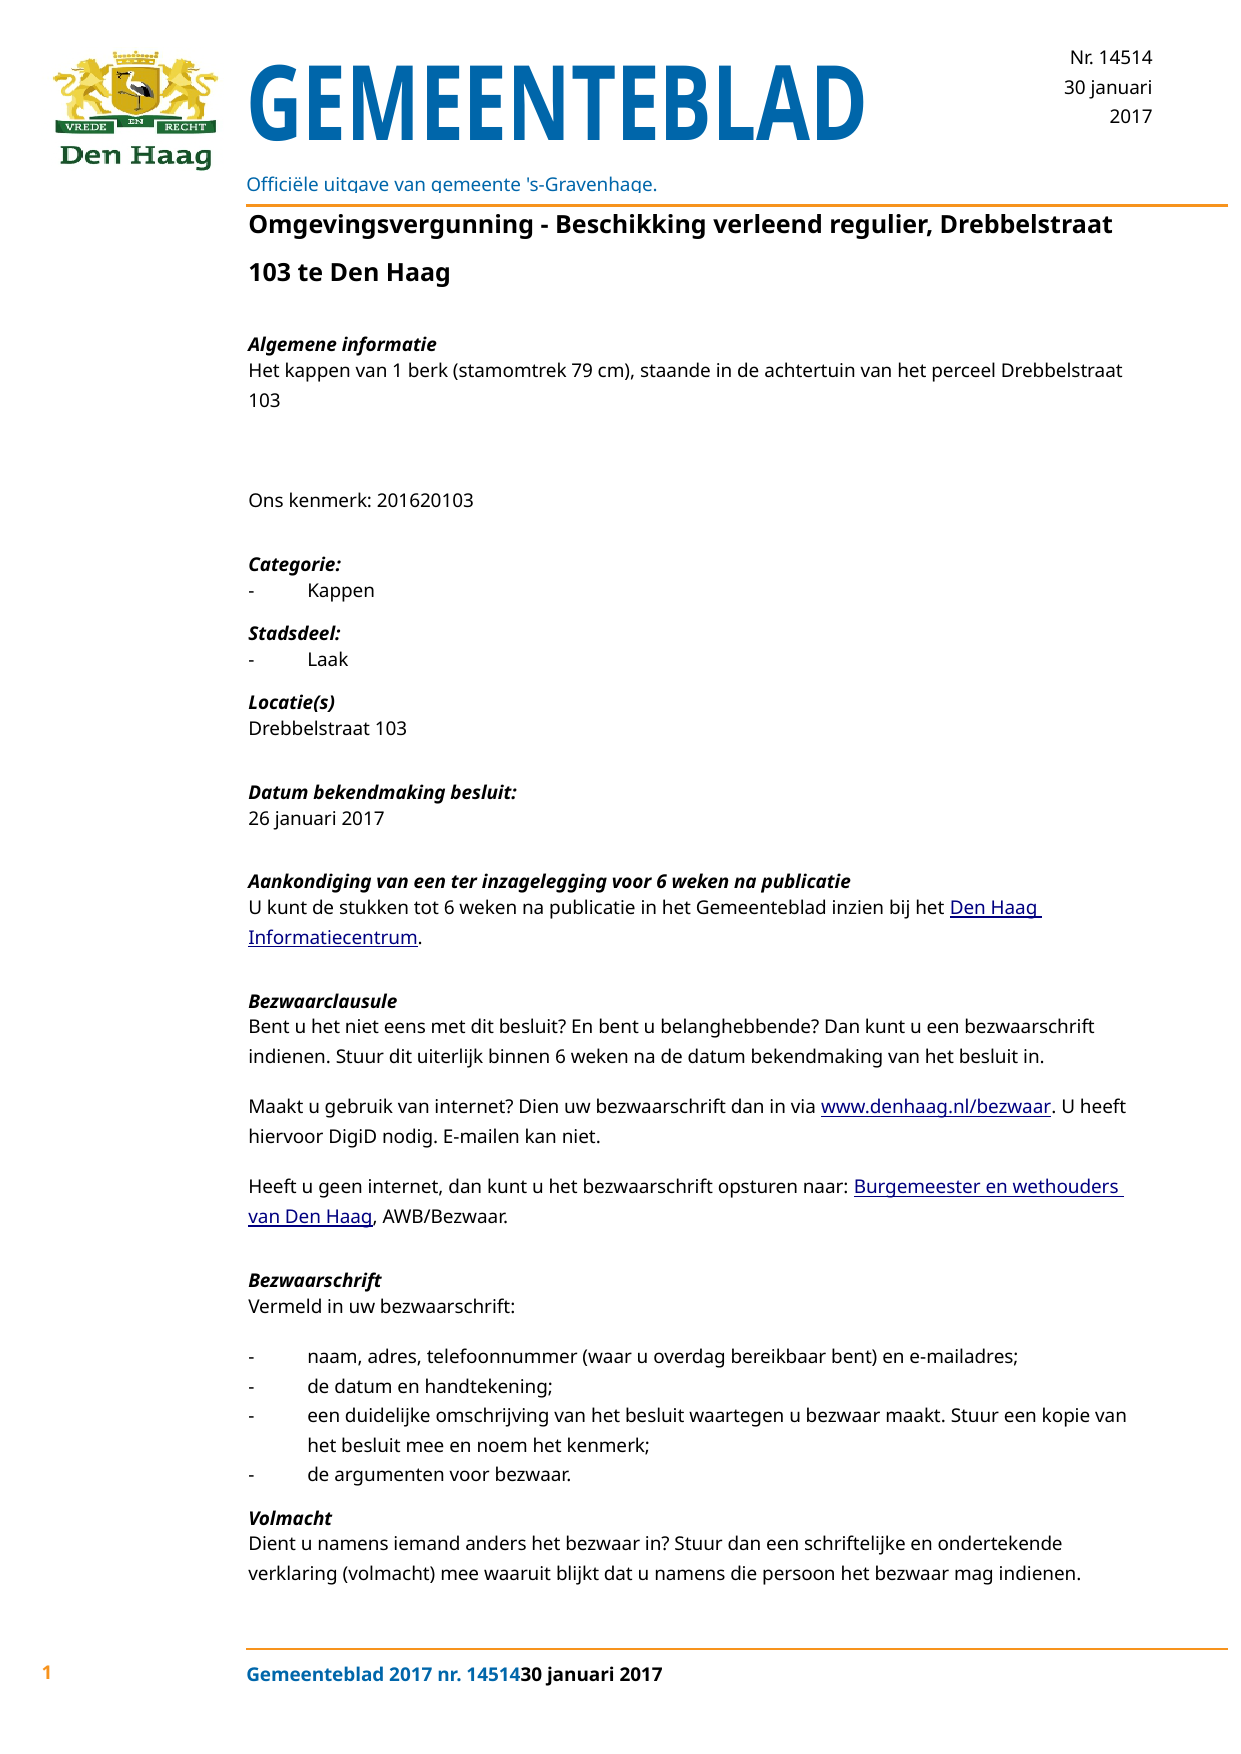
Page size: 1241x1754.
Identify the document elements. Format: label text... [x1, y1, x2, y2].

text Datum bekendmaking besluit: [248, 779, 1152, 805]
text Heeft u geen internet, dan kunt u het bezwaarschrift opsturen naar: Burgemeester en wethouders van Den Haag, AWB/Bezwaar. [248, 1174, 1152, 1229]
text Categorie: [248, 552, 1152, 577]
text Omgevingsvergunning - Beschikking verleend regulier, Drebbelstraat 103 te Den Haag [248, 207, 1152, 288]
list Laak [248, 646, 1152, 672]
list een duidelijke omschrijving van het besluit waartegen u bezwaar maakt. Stuur een kopie van het besluit mee en noem het kenmerk; [248, 1402, 1152, 1458]
list naam, adres, telefoonnummer (waar u overdag bereikbaar bent) en e-mailadres; [248, 1343, 1152, 1369]
text Volmacht [248, 1505, 1152, 1531]
text 26 januari 2017 [248, 805, 1152, 830]
text Locatie(s) [248, 689, 1152, 715]
text Drebbelstraat 103 [248, 715, 1152, 741]
text Algemene informatie [248, 331, 1152, 357]
text Dient u namens iemand anders het bezwaar in? Stuur dan een schriftelijke en ondertekende verklaring (volmacht) mee waaruit blijkt dat u namens die persoon het bezwaar mag indienen. [248, 1531, 1152, 1586]
text Bezwaarclausule [248, 988, 1152, 1014]
text Vermeld in uw bezwaarschrift: [248, 1293, 1152, 1319]
text Ons kenmerk: 201620103 [248, 488, 1152, 513]
list Kappen [248, 577, 1152, 603]
picture [41, 47, 231, 172]
text Stadsdeel: [248, 620, 1152, 646]
text Bezwaarschrift [248, 1267, 1152, 1293]
list de argumenten voor bezwaar. [248, 1462, 1152, 1487]
text U kunt de stukken tot 6 weken na publicatie in het Gemeenteblad inzien bij het Den Haag Informatiecentrum. [248, 894, 1152, 950]
text Het kappen van 1 berk (stamomtrek 79 cm), staande in de achtertuin van het perceel Drebbelstraat 103 [248, 357, 1152, 412]
list de datum en handtekening; [248, 1373, 1152, 1399]
text Bent u het niet eens met dit besluit? En bent u belanghebbende? Dan kunt u een bezwaarschrift indienen. Stuur dit uiterlijk binnen 6 weken na de datum bekendmaking van het besluit in. [248, 1014, 1152, 1069]
text Aankondiging van een ter inzagelegging voor 6 weken na publicatie [248, 869, 1152, 894]
text Maakt u gebruik van internet? Dien uw bezwaarschrift dan in via www.denhaag.nl/bezwaar. U heeft hiervoor DigiD nodig. E-mailen kan niet. [248, 1094, 1152, 1149]
